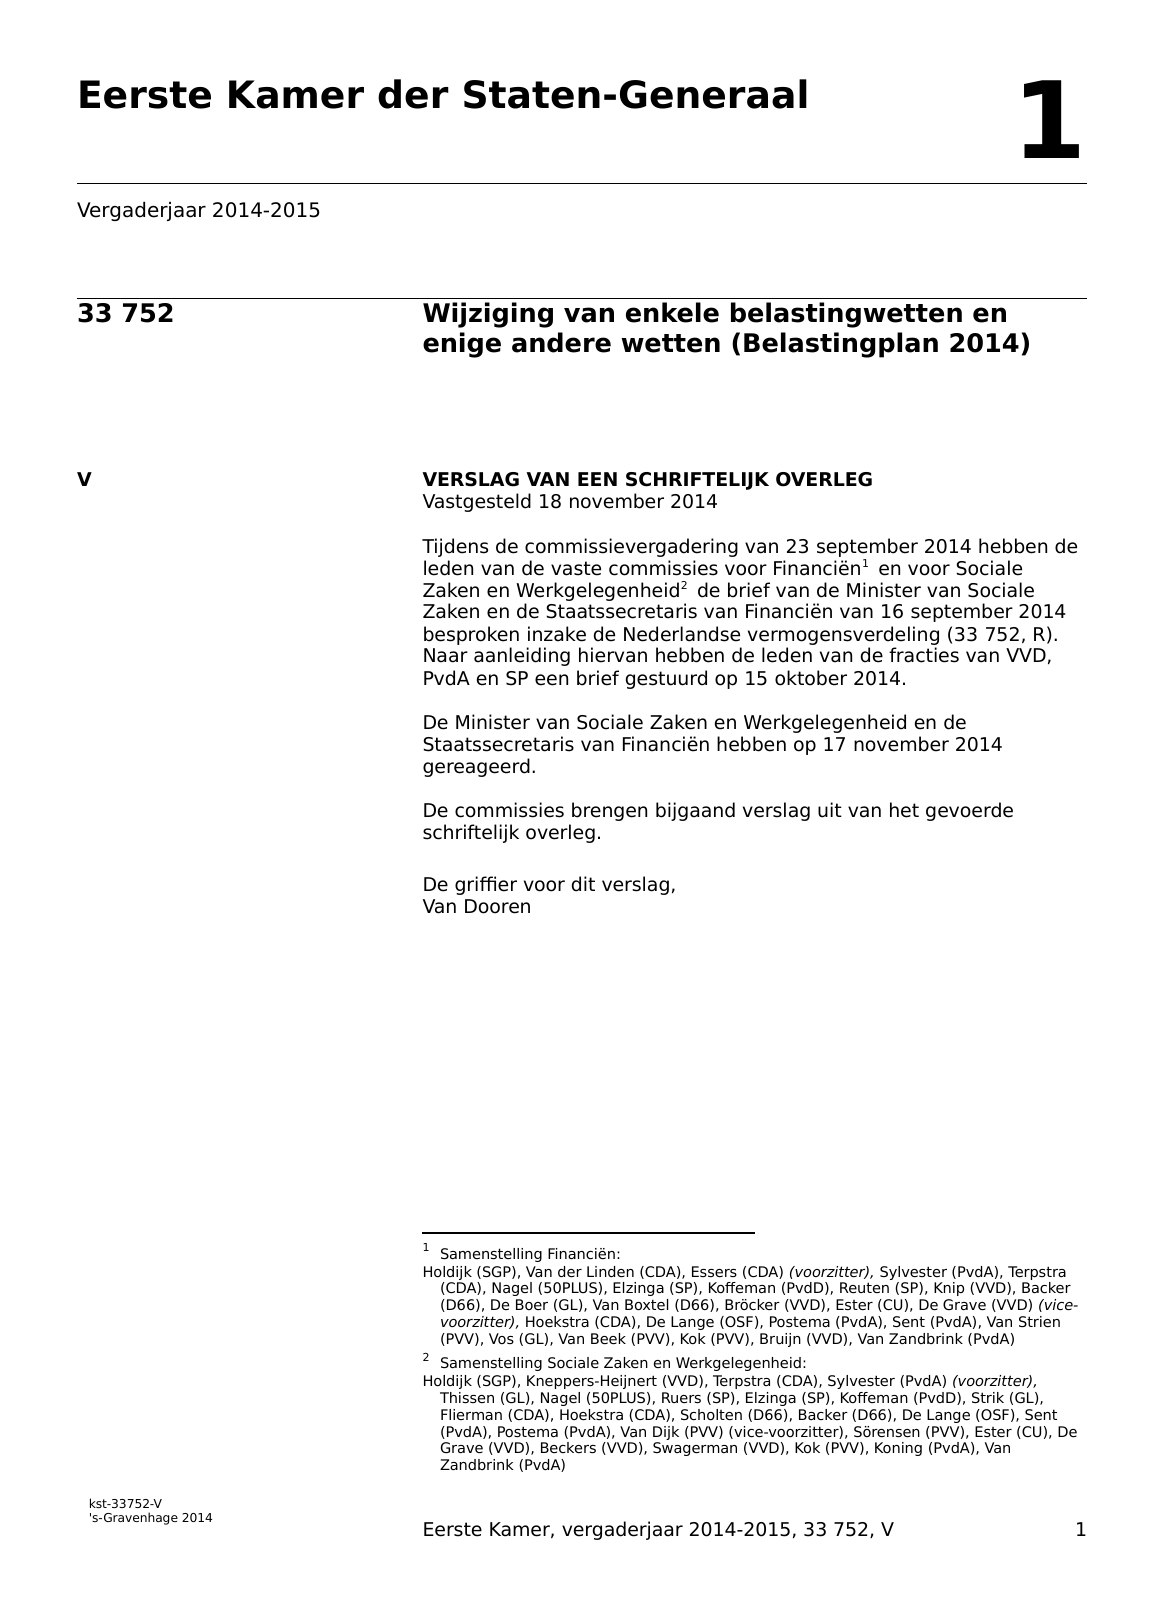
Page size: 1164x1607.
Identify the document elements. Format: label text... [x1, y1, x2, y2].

text Holdijk (SGP), Kneppers-Heijnert (VVD), Terpstra (CDA), Sylvester (PvdA) (voorzitter), Thissen (GL), Nagel (50PLUS), Ruers (SP), Elzinga (SP), Koffeman (PvdD), Strik (GL), Flierman (CDA), Hoekstra (CDA), Scholten (D66), Backer (D66), De Lange (OSF), Sent (PvdA), Postema (PvdA), Van Dijk (PVV) (vice-voorzitter), Sörensen (PVV), Ester (CU), De Grave (VVD), Beckers (VVD), Swagerman (VVD), Kok (PVV), Koning (PvdA), Van Zandbrink (PvdA) [422, 1373, 1087, 1474]
text Samenstelling Financiën: [422, 1242, 1087, 1264]
text De griffier voor dit verslag, Van Dooren [422, 874, 1087, 918]
text De commissies brengen bijgaand verslag uit van het gevoerde schriftelijk overleg. [422, 800, 1087, 844]
text Samenstelling Sociale Zaken en Werkgelegenheid: [422, 1351, 1087, 1373]
text Vastgesteld 18 november 2014 [422, 491, 1087, 513]
text Tijdens de commissievergadering van 23 september 2014 hebben de leden van de vaste commissies voor Financiën en voor Sociale Zaken en Werkgelegenheid de brief van de Minister van Sociale Zaken en de Staatssecretaris van Financiën van 16 september 2014 besproken inzake de Nederlandse vermogensverdeling (33 752, R). [422, 536, 1087, 645]
text kst-33752-V [88, 1497, 323, 1511]
subtitle 33 752 Wijziging van enkele belastingwetten en enige andere wetten (Belastingplan 2014) [77, 299, 1087, 358]
table_cell Vergaderjaar 2014-2015 [77, 184, 1087, 298]
text Naar aanleiding hiervan hebben de leden van de fracties van VVD, PvdA en SP een brief gestuurd op 15 oktober 2014. [422, 645, 1087, 689]
text De Minister van Sociale Zaken en Werkgelegenheid en de Staatssecretaris van Financiën hebben op 17 november 2014 gereageerd. [422, 712, 1087, 777]
subtitle V VERSLAG VAN EEN SCHRIFTELIJK OVERLEG [77, 469, 1087, 491]
text Holdijk (SGP), Van der Linden (CDA), Essers (CDA) (voorzitter), Sylvester (PvdA), Terpstra (CDA), Nagel (50PLUS), Elzinga (SP), Koffeman (PvdD), Reuten (SP), Knip (VVD), Backer (D66), De Boer (GL), Van Boxtel (D66), Bröcker (VVD), Ester (CU), De Grave (VVD) (vice-voorzitter), Hoekstra (CDA), De Lange (OSF), Postema (PvdA), Sent (PvdA), Van Strien (PVV), Vos (GL), Van Beek (PVV), Kok (PVV), Bruijn (VVD), Van Zandbrink (PvdA) [422, 1264, 1087, 1348]
table_header 1 [886, 59, 1087, 183]
table_header Eerste Kamer der Staten-Generaal [77, 59, 886, 183]
text 's-Gravenhage 2014 [88, 1511, 323, 1525]
